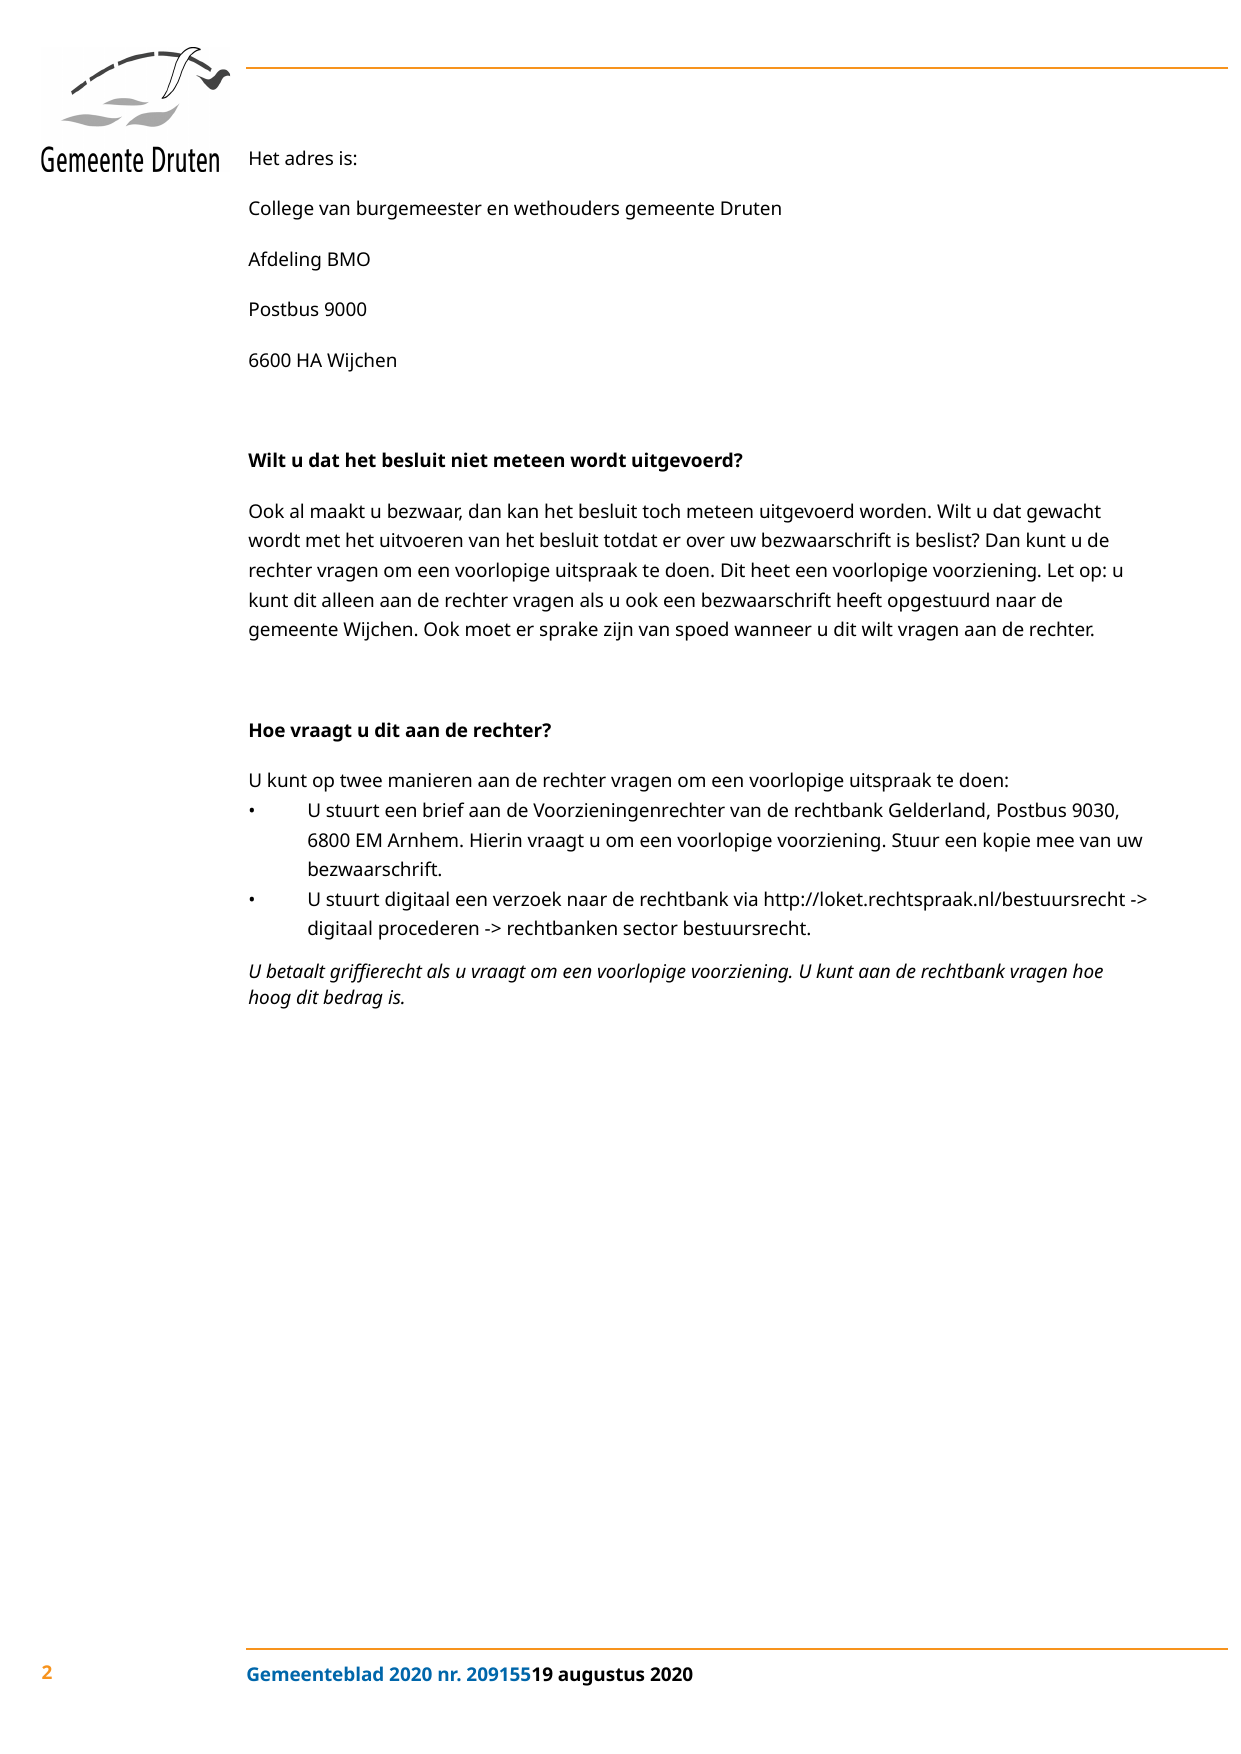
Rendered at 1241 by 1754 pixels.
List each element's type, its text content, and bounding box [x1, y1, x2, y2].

text Hoe vraagt u dit aan de rechter? [248, 717, 1152, 743]
text Wilt u dat het besluit niet meteen wordt uitgevoerd? [248, 448, 1152, 473]
text Postbus 9000 [248, 296, 1152, 322]
list U stuurt digitaal een verzoek naar de rechtbank via http://loket.rechtspraak.nl/bestuursrecht -> digitaal procederen -> rechtbanken sector bestuursrecht. [248, 886, 1152, 941]
picture [41, 47, 231, 172]
text Afdeling BMO [248, 246, 1152, 272]
text Het adres is: [248, 145, 1152, 171]
text 6600 HA Wijchen [248, 347, 1152, 373]
list U stuurt een brief aan de Voorzieningenrechter van de rechtbank Gelderland, Postbus 9030, 6800 EM Arnhem. Hierin vraagt u om een voorlopige voorziening. Stuur een kopie mee van uw bezwaarschrift. [248, 797, 1152, 882]
text U kunt op twee manieren aan de rechter vragen om een voorlopige uitspraak te doen: [248, 768, 1152, 793]
text U betaalt griffierecht als u vraagt om een voorlopige voorziening. U kunt aan de rechtbank vragen hoe hoog dit bedrag is. [248, 959, 1152, 1010]
text Ook al maakt u bezwaar, dan kan het besluit toch meteen uitgevoerd worden. Wilt u dat gewacht wordt met het uitvoeren van het besluit totdat er over uw bezwaarschrift is beslist? Dan kunt u de rechter vragen om een voorlopige uitspraak te doen. Dit heet een voorlopige voorziening. Let op: u kunt dit alleen aan de rechter vragen als u ook een bezwaarschrift heeft opgestuurd naar de gemeente Wijchen. Ook moet er sprake zijn van spoed wanneer u dit wilt vragen aan de rechter. [248, 498, 1152, 642]
text College van burgemeester en wethouders gemeente Druten [248, 196, 1152, 221]
